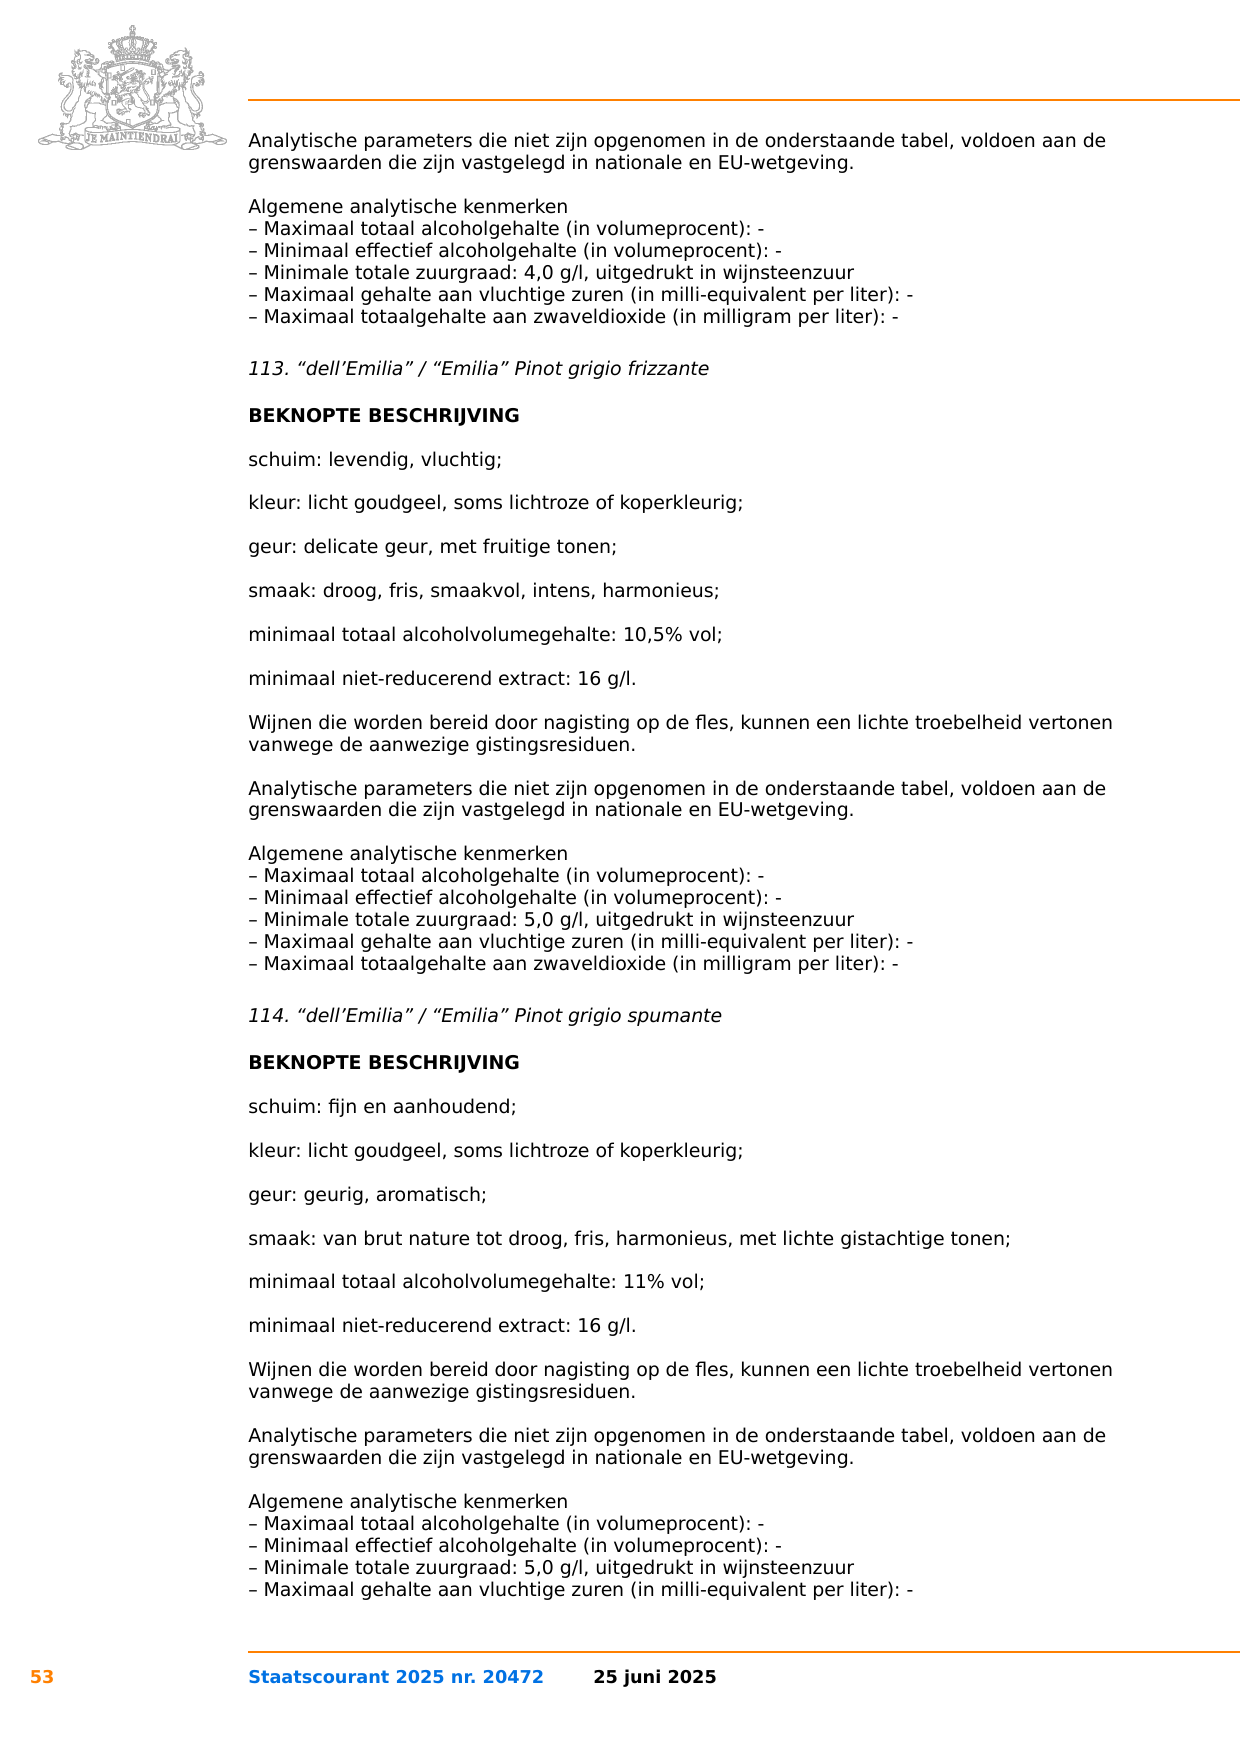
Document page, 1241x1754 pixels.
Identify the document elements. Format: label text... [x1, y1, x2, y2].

text – Minimaal effectief alcoholgehalte (in volumeprocent): - [248, 1535, 1163, 1557]
text Analytische parameters die niet zijn opgenomen in de onderstaande tabel, voldoen aan de grenswaarden die zijn vastgelegd in nationale en EU-wetgeving. [248, 130, 1163, 174]
text – Maximaal gehalte aan vluchtige zuren (in milli-equivalent per liter): - [248, 931, 1163, 953]
text geur: geurig, aromatisch; [248, 1184, 1163, 1206]
text – Maximaal totaal alcoholgehalte (in volumeprocent): - [248, 865, 1163, 887]
text – Maximaal totaalgehalte aan zwaveldioxide (in milligram per liter): - [248, 953, 1163, 975]
text Analytische parameters die niet zijn opgenomen in de onderstaande tabel, voldoen aan de grenswaarden die zijn vastgelegd in nationale en EU-wetgeving. [248, 777, 1163, 821]
text BEKNOPTE BESCHRIJVING [248, 1052, 1163, 1074]
text – Minimale totale zuurgraad: 5,0 g/l, uitgedrukt in wijnsteenzuur [248, 909, 1163, 931]
text Analytische parameters die niet zijn opgenomen in de onderstaande tabel, voldoen aan de grenswaarden die zijn vastgelegd in nationale en EU-wetgeving. [248, 1425, 1163, 1469]
text minimaal totaal alcoholvolumegehalte: 10,5% vol; [248, 624, 1163, 646]
picture [38, 25, 227, 150]
subtitle 113. “dell’Emilia” / “Emilia” Pinot grigio frizzante [248, 358, 1163, 379]
text BEKNOPTE BESCHRIJVING [248, 404, 1163, 427]
text – Minimale totale zuurgraad: 4,0 g/l, uitgedrukt in wijnsteenzuur [248, 262, 1163, 284]
text – Maximaal totaal alcoholgehalte (in volumeprocent): - [248, 218, 1163, 240]
text minimaal niet-reducerend extract: 16 g/l. [248, 1315, 1163, 1337]
text kleur: licht goudgeel, soms lichtroze of koperkleurig; [248, 492, 1163, 514]
text Algemene analytische kenmerken [248, 843, 1163, 865]
text – Maximaal gehalte aan vluchtige zuren (in milli-equivalent per liter): - [248, 1579, 1163, 1601]
text geur: delicate geur, met fruitige tonen; [248, 536, 1163, 558]
text Wijnen die worden bereid door nagisting op de fles, kunnen een lichte troebelheid vertonen vanwege de aanwezige gistingsresiduen. [248, 712, 1163, 756]
text smaak: van brut nature tot droog, fris, harmonieus, met lichte gistachtige tonen; [248, 1227, 1163, 1249]
text kleur: licht goudgeel, soms lichtroze of koperkleurig; [248, 1140, 1163, 1162]
text – Maximaal totaalgehalte aan zwaveldioxide (in milligram per liter): - [248, 306, 1163, 328]
text – Maximaal totaal alcoholgehalte (in volumeprocent): - [248, 1513, 1163, 1535]
text Wijnen die worden bereid door nagisting op de fles, kunnen een lichte troebelheid vertonen vanwege de aanwezige gistingsresiduen. [248, 1359, 1163, 1403]
text – Minimale totale zuurgraad: 5,0 g/l, uitgedrukt in wijnsteenzuur [248, 1557, 1163, 1579]
text smaak: droog, fris, smaakvol, intens, harmonieus; [248, 580, 1163, 602]
text – Maximaal gehalte aan vluchtige zuren (in milli-equivalent per liter): - [248, 284, 1163, 306]
text Algemene analytische kenmerken [248, 196, 1163, 218]
subtitle 114. “dell’Emilia” / “Emilia” Pinot grigio spumante [248, 1005, 1163, 1027]
text minimaal totaal alcoholvolumegehalte: 11% vol; [248, 1271, 1163, 1293]
text schuim: levendig, vluchtig; [248, 448, 1163, 470]
text – Minimaal effectief alcoholgehalte (in volumeprocent): - [248, 240, 1163, 262]
text – Minimaal effectief alcoholgehalte (in volumeprocent): - [248, 887, 1163, 909]
text schuim: fijn en aanhoudend; [248, 1096, 1163, 1118]
text Algemene analytische kenmerken [248, 1491, 1163, 1513]
text minimaal niet-reducerend extract: 16 g/l. [248, 668, 1163, 690]
